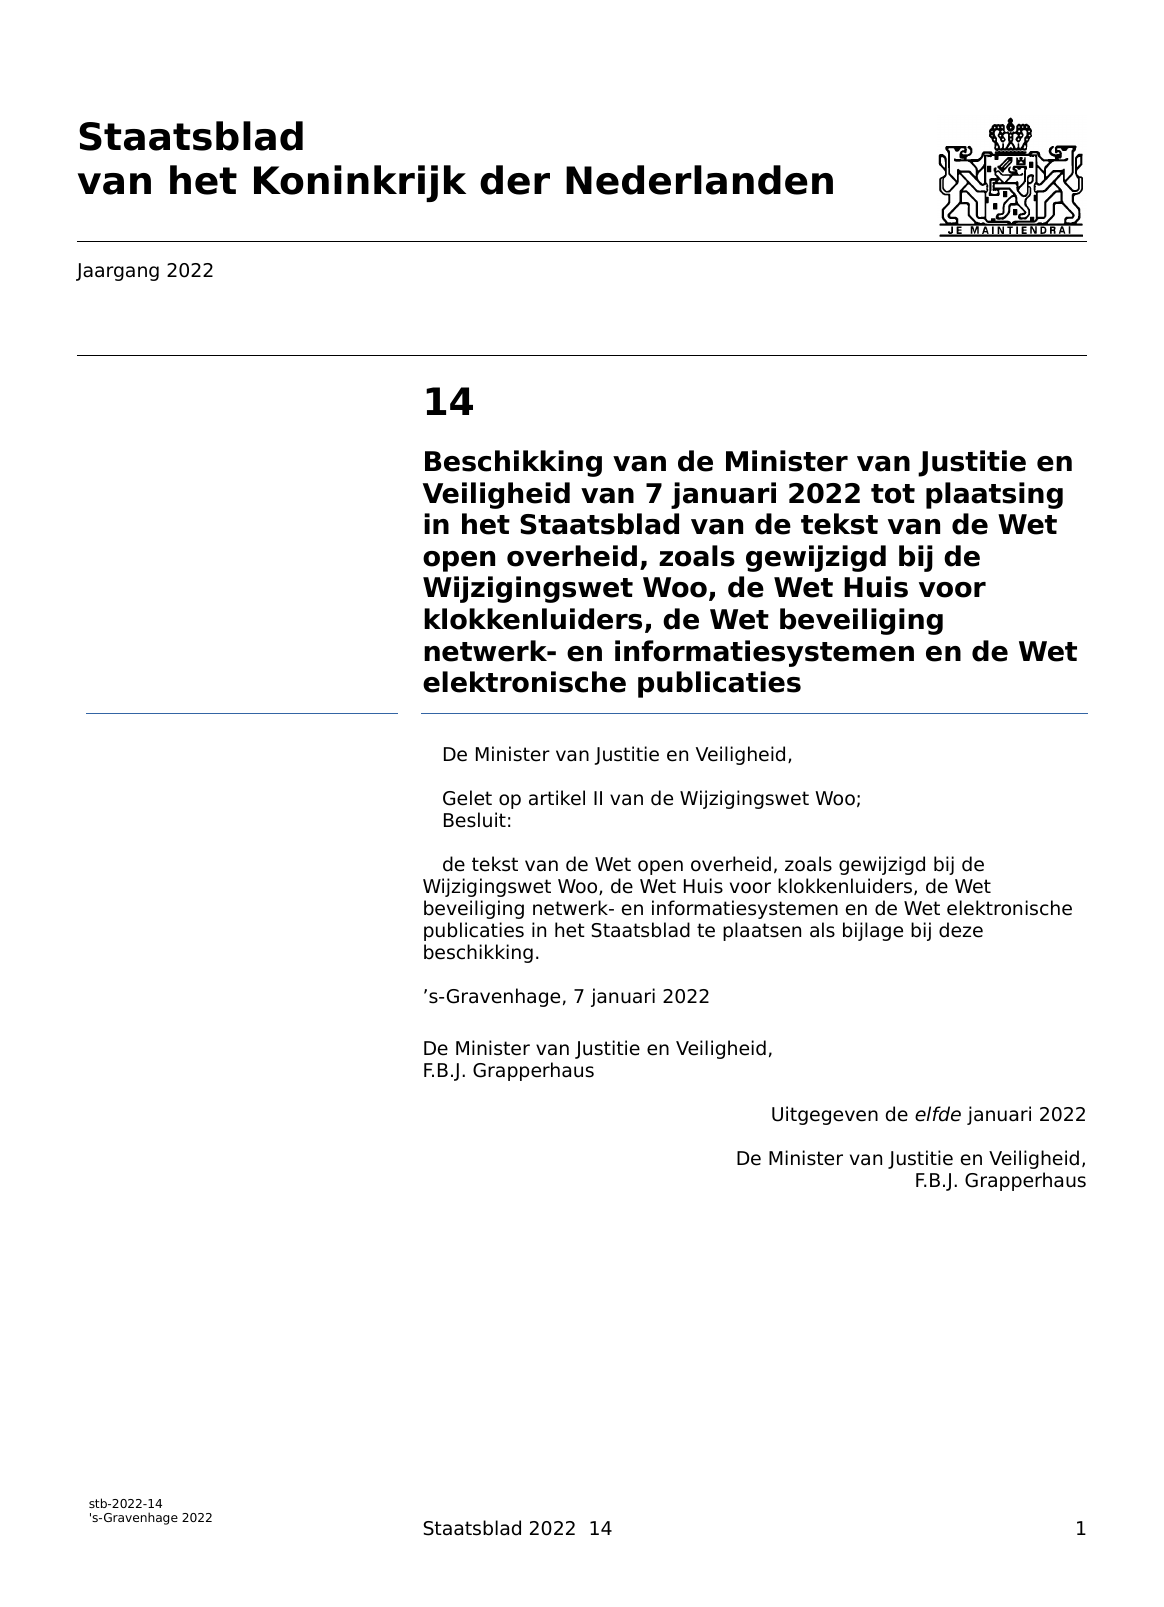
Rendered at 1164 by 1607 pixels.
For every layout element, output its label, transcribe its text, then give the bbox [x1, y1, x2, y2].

text ’s-Gravenhage, 7 januari 2022 [422, 986, 1087, 1008]
picture [936, 115, 1087, 240]
text De Minister van Justitie en Veiligheid, [422, 743, 1087, 765]
text Gelet op artikel II van de Wijzigingswet Woo; [422, 788, 1087, 809]
text Uitgegeven de elfde januari 2022 [422, 1104, 1087, 1126]
text Beschikking van de Minister van Justitie en Veiligheid van 7 januari 2022 tot plaatsing in het Staatsblad van de tekst van de Wet open overheid, zoals gewijzigd bij de Wijzigingswet Woo, de Wet Huis voor klokkenluiders, de Wet beveiliging netwerk- en informatiesystemen en de Wet elektronische publicaties [422, 447, 1087, 699]
text Besluit: [422, 809, 1087, 832]
text De Minister van Justitie en Veiligheid, F.B.J. Grapperhaus [422, 1038, 1087, 1082]
text de tekst van de Wet open overheid, zoals gewijzigd bij de Wijzigingswet Woo, de Wet Huis voor klokkenluiders, de Wet beveiliging netwerk- en informatiesystemen en de Wet elektronische publicaties in het Staatsblad te plaatsen als bijlage bij deze beschikking. [422, 854, 1087, 964]
table_cell Jaargang 2022 [77, 242, 1087, 355]
subtitle 14 [422, 381, 1087, 424]
table_header [886, 100, 1087, 241]
text De Minister van Justitie en Veiligheid, F.B.J. Grapperhaus [422, 1148, 1087, 1192]
text stb-2022-14 [88, 1497, 323, 1511]
table_header Staatsblad van het Koninkrijk der Nederlanden [77, 100, 886, 241]
text 's-Gravenhage 2022 [88, 1511, 323, 1525]
